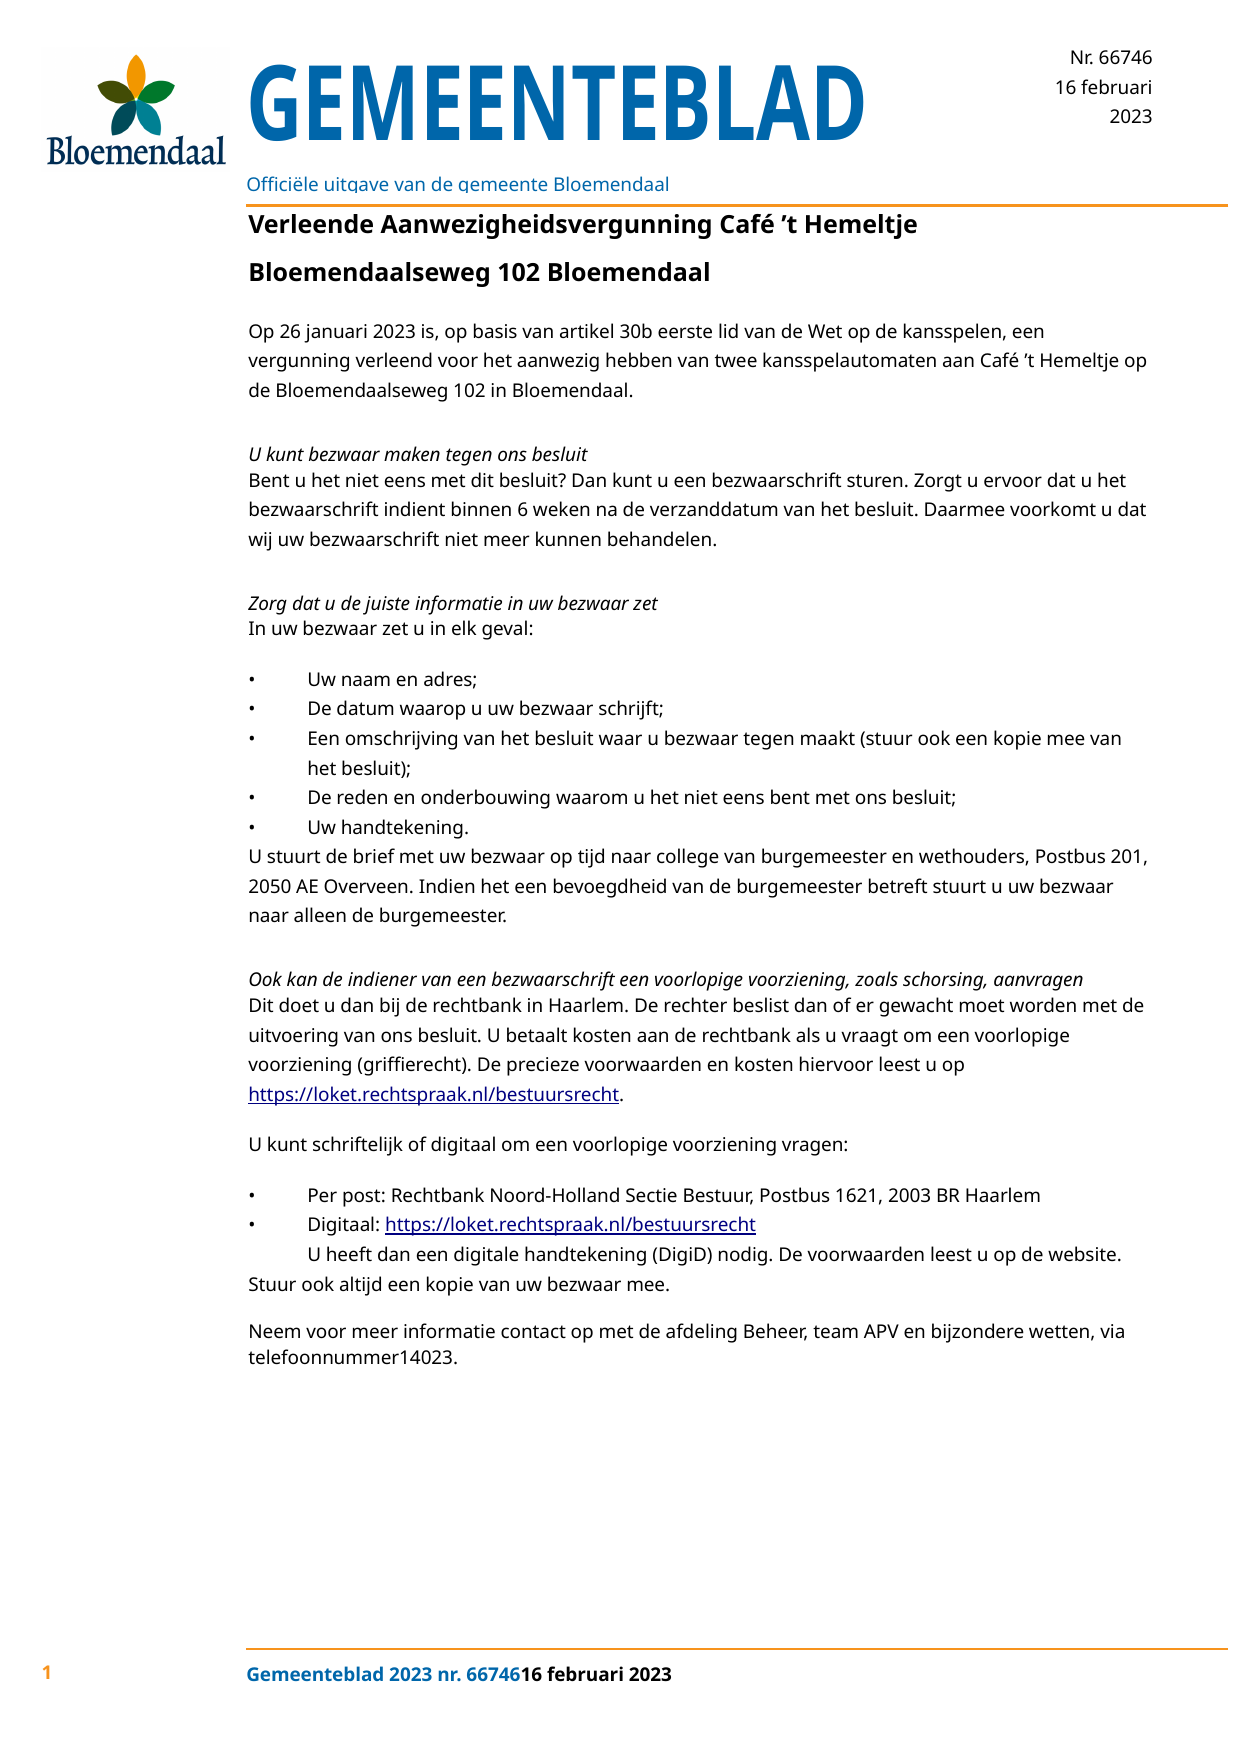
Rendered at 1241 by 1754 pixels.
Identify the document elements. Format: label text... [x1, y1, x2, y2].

text Op 26 januari 2023 is, op basis van artikel 30b eerste lid van de Wet op de kansspelen, een vergunning verleend voor het aanwezig hebben van twee kansspelautomaten aan Café ’t Hemeltje op de Bloemendaalseweg 102 in Bloemendaal. [248, 318, 1152, 403]
list Uw handtekening. [248, 814, 1152, 840]
list Uw naam en adres; [248, 666, 1152, 692]
text U stuurt de brief met uw bezwaar op tijd naar college van burgemeester en wethouders, Postbus 201, 2050 AE Overveen. Indien het een bevoegdheid van de burgemeester betreft stuurt u uw bezwaar naar alleen de burgemeester. [248, 843, 1152, 928]
text U kunt bezwaar maken tegen ons besluit [248, 441, 1152, 467]
list De reden en onderbouwing waarom u het niet eens bent met ons besluit; [248, 784, 1152, 810]
list Een omschrijving van het besluit waar u bezwaar tegen maakt (stuur ook een kopie mee van het besluit); [248, 725, 1152, 781]
text Stuur ook altijd een kopie van uw bezwaar mee. [248, 1271, 1152, 1296]
text Verleende Aanwezigheidsvergunning Café ’t Hemeltje Bloemendaalseweg 102 Bloemendaal [248, 207, 1152, 288]
text Zorg dat u de juiste informatie in uw bezwaar zet [248, 590, 1152, 616]
text Ook kan de indiener van een bezwaarschrift een voorlopige voorziening, zoals schorsing, aanvragen [248, 967, 1152, 992]
list De datum waarop u uw bezwaar schrijft; [248, 696, 1152, 721]
text U kunt schriftelijk of digitaal om een voorlopige voorziening vragen: [248, 1132, 1152, 1157]
text Dit doet u dan bij de rechtbank in Haarlem. De rechter beslist dan of er gewacht moet worden met de uitvoering van ons besluit. U betaalt kosten aan de rechtbank als u vraagt om een voorlopige voorziening (griffierecht). De precieze voorwaarden en kosten hiervoor leest u op https://loket.rechtspraak.nl/bestuursrecht. [248, 992, 1152, 1107]
list U heeft dan een digitale handtekening (DigiD) nodig. De voorwaarden leest u op de website. [248, 1241, 1152, 1267]
picture [41, 47, 231, 172]
list Digitaal: https://loket.rechtspraak.nl/bestuursrecht [248, 1212, 1152, 1237]
text Bent u het niet eens met dit besluit? Dan kunt u een bezwaarschrift sturen. Zorgt u ervoor dat u het bezwaarschrift indient binnen 6 weken na de verzanddatum van het besluit. Daarmee voorkomt u dat wij uw bezwaarschrift niet meer kunnen behandelen. [248, 467, 1152, 552]
text In uw bezwaar zet u in elk geval: [248, 616, 1152, 641]
list Per post: Rechtbank Noord-Holland Sectie Bestuur, Postbus 1621, 2003 BR Haarlem [248, 1182, 1152, 1208]
text Neem voor meer informatie contact op met de afdeling Beheer, team APV en bijzondere wetten, via telefoonnummer14023. [248, 1318, 1152, 1370]
